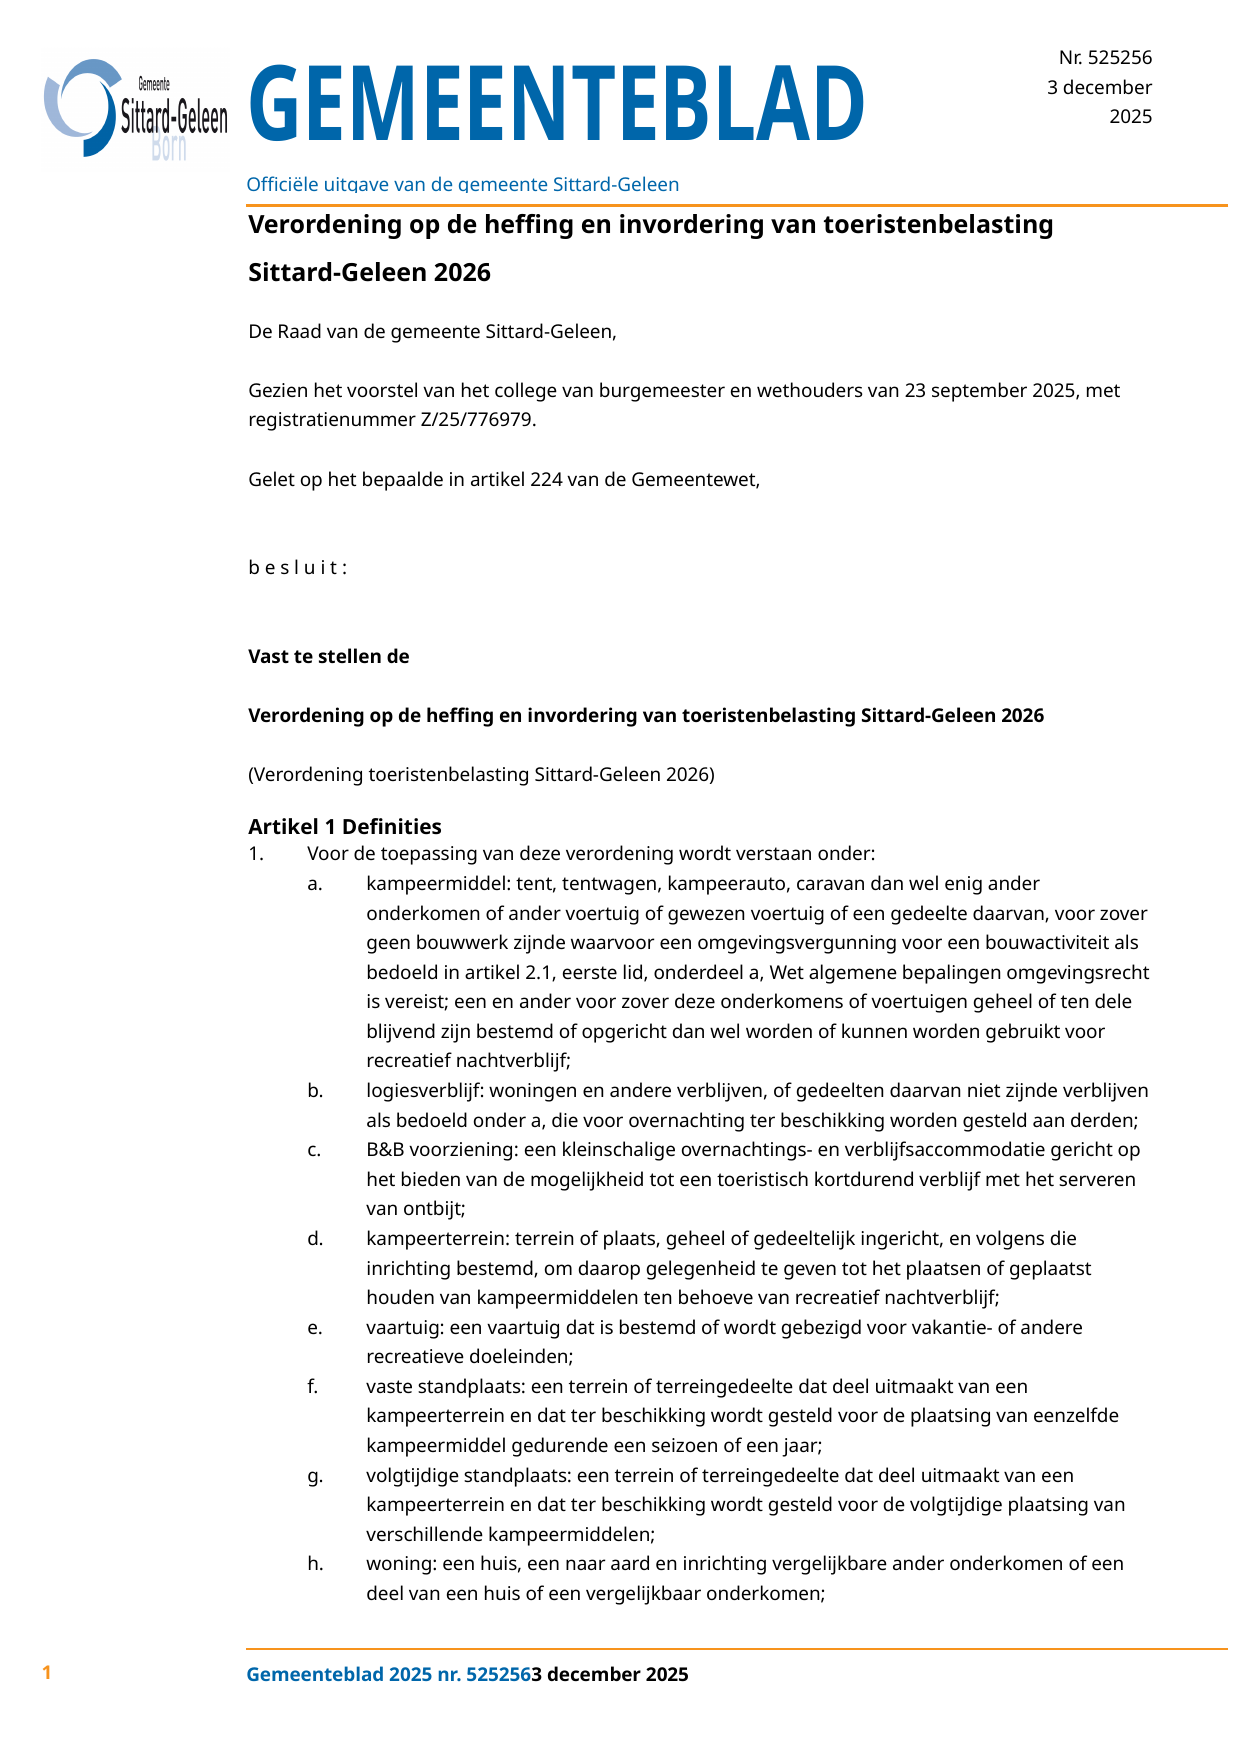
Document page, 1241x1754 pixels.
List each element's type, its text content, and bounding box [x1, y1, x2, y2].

text Gelet op het bepaalde in artikel 224 van de Gemeentewet, [248, 466, 1152, 492]
list vaartuig: een vaartuig dat is bestemd of wordt gebezigd voor vakantie- of andere recreatieve doeleinden; [307, 1314, 1152, 1369]
list kampeermiddel: tent, tentwagen, kampeerauto, caravan dan wel enig ander onderkomen of ander voertuig of gewezen voertuig of een gedeelte daarvan, voor zover geen bouwwerk zijnde waarvoor een omgevingsvergunning voor een bouwactiviteit als bedoeld in artikel 2.1, eerste lid, onderdeel a, Wet algemene bepalingen omgevingsrecht is vereist; een en ander voor zover deze onderkomens of voertuigen geheel of ten dele blijvend zijn bestemd of opgericht dan wel worden of kunnen worden gebruikt voor recreatief nachtverblijf; [307, 870, 1152, 1073]
list B&B voorziening: een kleinschalige overnachtings- en verblijfsaccommodatie gericht op het bieden van de mogelijkheid tot een toeristisch kortdurend verblijf met het serveren van ontbijt; [307, 1136, 1152, 1221]
text Gezien het voorstel van het college van burgemeester en wethouders van 23 september 2025, met registratienummer Z/25/776979. [248, 377, 1152, 432]
text (Verordening toeristenbelasting Sittard-Geleen 2026) [248, 762, 1152, 787]
list woning: een huis, een naar aard en inrichting vergelijkbare ander onderkomen of een deel van een huis of een vergelijkbaar onderkomen; [307, 1551, 1152, 1606]
list volgtijdige standplaats: een terrein of terreingedeelte dat deel uitmaakt van een kampeerterrein en dat ter beschikking wordt gesteld voor de volgtijdige plaatsing van verschillende kampeermiddelen; [307, 1462, 1152, 1547]
text De Raad van de gemeente Sittard-Geleen, [248, 318, 1152, 344]
text Verordening op de heffing en invordering van toeristenbelasting Sittard-Geleen 2026 [248, 207, 1152, 288]
text Artikel 1 Definities [248, 812, 1152, 841]
picture [41, 47, 231, 172]
list Voor de toepassing van deze verordening wordt verstaan onder: [248, 841, 1152, 866]
text Vast te stellen de [248, 643, 1152, 669]
list vaste standplaats: een terrein of terreingedeelte dat deel uitmaakt van een kampeerterrein en dat ter beschikking wordt gesteld voor de plaatsing van eenzelfde kampeermiddel gedurende een seizoen of een jaar; [307, 1373, 1152, 1458]
list kampeerterrein: terrein of plaats, geheel of gedeeltelijk ingericht, en volgens die inrichting bestemd, om daarop gelegenheid te geven tot het plaatsen of geplaatst houden van kampeermiddelen ten behoeve van recreatief nachtverblijf; [307, 1225, 1152, 1310]
text Verordening op de heffing en invordering van toeristenbelasting Sittard-Geleen 2026 [248, 702, 1152, 728]
list logiesverblijf: woningen en andere verblijven, of gedeelten daarvan niet zijnde verblijven als bedoeld onder a, die voor overnachting ter beschikking worden gesteld aan derden; [307, 1077, 1152, 1132]
text b e s l u i t : [248, 554, 1152, 580]
